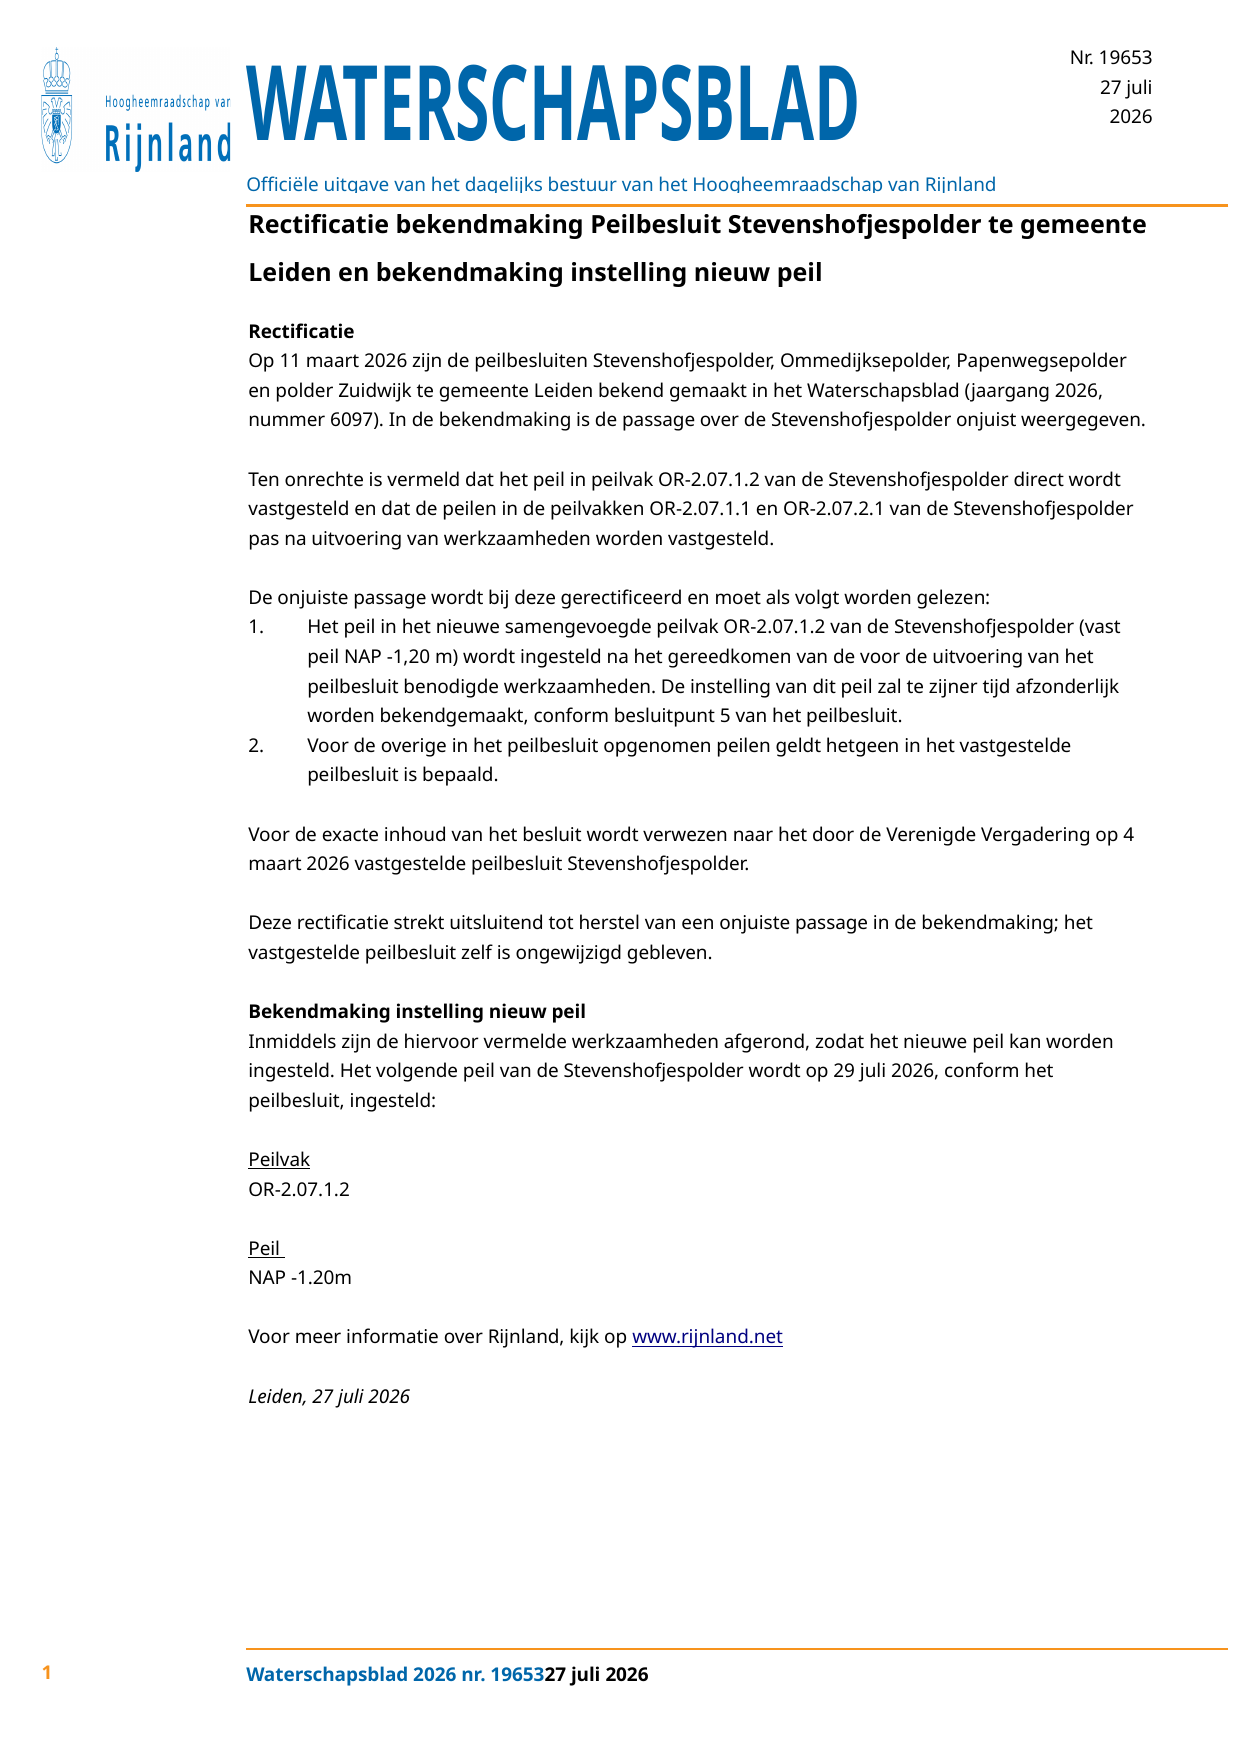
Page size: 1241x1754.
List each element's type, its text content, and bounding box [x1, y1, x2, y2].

text Rectificatie bekendmaking Peilbesluit Stevenshofjespolder te gemeente Leiden en bekendmaking instelling nieuw peil [248, 207, 1152, 288]
text Ten onrechte is vermeld dat het peil in peilvak OR‑2.07.1.2 van de Stevenshofjespolder direct wordt vastgesteld en dat de peilen in de peilvakken OR‑2.07.1.1 en OR‑2.07.2.1 van de Stevenshofjespolder pas na uitvoering van werkzaamheden worden vastgesteld. [248, 466, 1152, 551]
text NAP -1.20m [248, 1264, 1152, 1290]
text Rectificatie [248, 318, 1152, 344]
text Leiden, 27 juli 2026 [248, 1383, 1152, 1409]
text De onjuiste passage wordt bij deze gerectificeerd en moet als volgt worden gelezen: [248, 584, 1152, 610]
text OR-2.07.1.2 [248, 1176, 1152, 1202]
text Peil [248, 1235, 1152, 1261]
text Inmiddels zijn de hiervoor vermelde werkzaamheden afgerond, zodat het nieuwe peil kan worden ingesteld. Het volgende peil van de Stevenshofjespolder wordt op 29 juli 2026, conform het peilbesluit, ingesteld: [248, 1028, 1152, 1113]
text Peilvak [248, 1146, 1152, 1172]
text Bekendmaking instelling nieuw peil [248, 998, 1152, 1024]
list Voor de overige in het peilbesluit opgenomen peilen geldt hetgeen in het vastgestelde peilbesluit is bepaald. [248, 732, 1152, 787]
text Voor de exacte inhoud van het besluit wordt verwezen naar het door de Verenigde Vergadering op 4 maart 2026 vastgestelde peilbesluit Stevenshofjespolder. [248, 821, 1152, 876]
text Voor meer informatie over Rijnland, kijk op www.rijnland.net [248, 1324, 1152, 1349]
text Deze rectificatie strekt uitsluitend tot herstel van een onjuiste passage in de bekendmaking; het vastgestelde peilbesluit zelf is ongewijzigd gebleven. [248, 909, 1152, 965]
list Het peil in het nieuwe samengevoegde peilvak OR‑2.07.1.2 van de Stevenshofjespolder (vast peil NAP -1,20 m) wordt ingesteld na het gereedkomen van de voor de uitvoering van het peilbesluit benodigde werkzaamheden. De instelling van dit peil zal te zijner tijd afzonderlijk worden bekendgemaakt, conform besluitpunt 5 van het peilbesluit. [248, 614, 1152, 728]
picture [41, 47, 231, 172]
text Op 11 maart 2026 zijn de peilbesluiten Stevenshofjespolder, Ommedijksepolder, Papenwegsepolder en polder Zuidwijk te gemeente Leiden bekend gemaakt in het Waterschapsblad (jaargang 2026, nummer 6097). In de bekendmaking is de passage over de Stevenshofjespolder onjuist weergegeven. [248, 347, 1152, 432]
